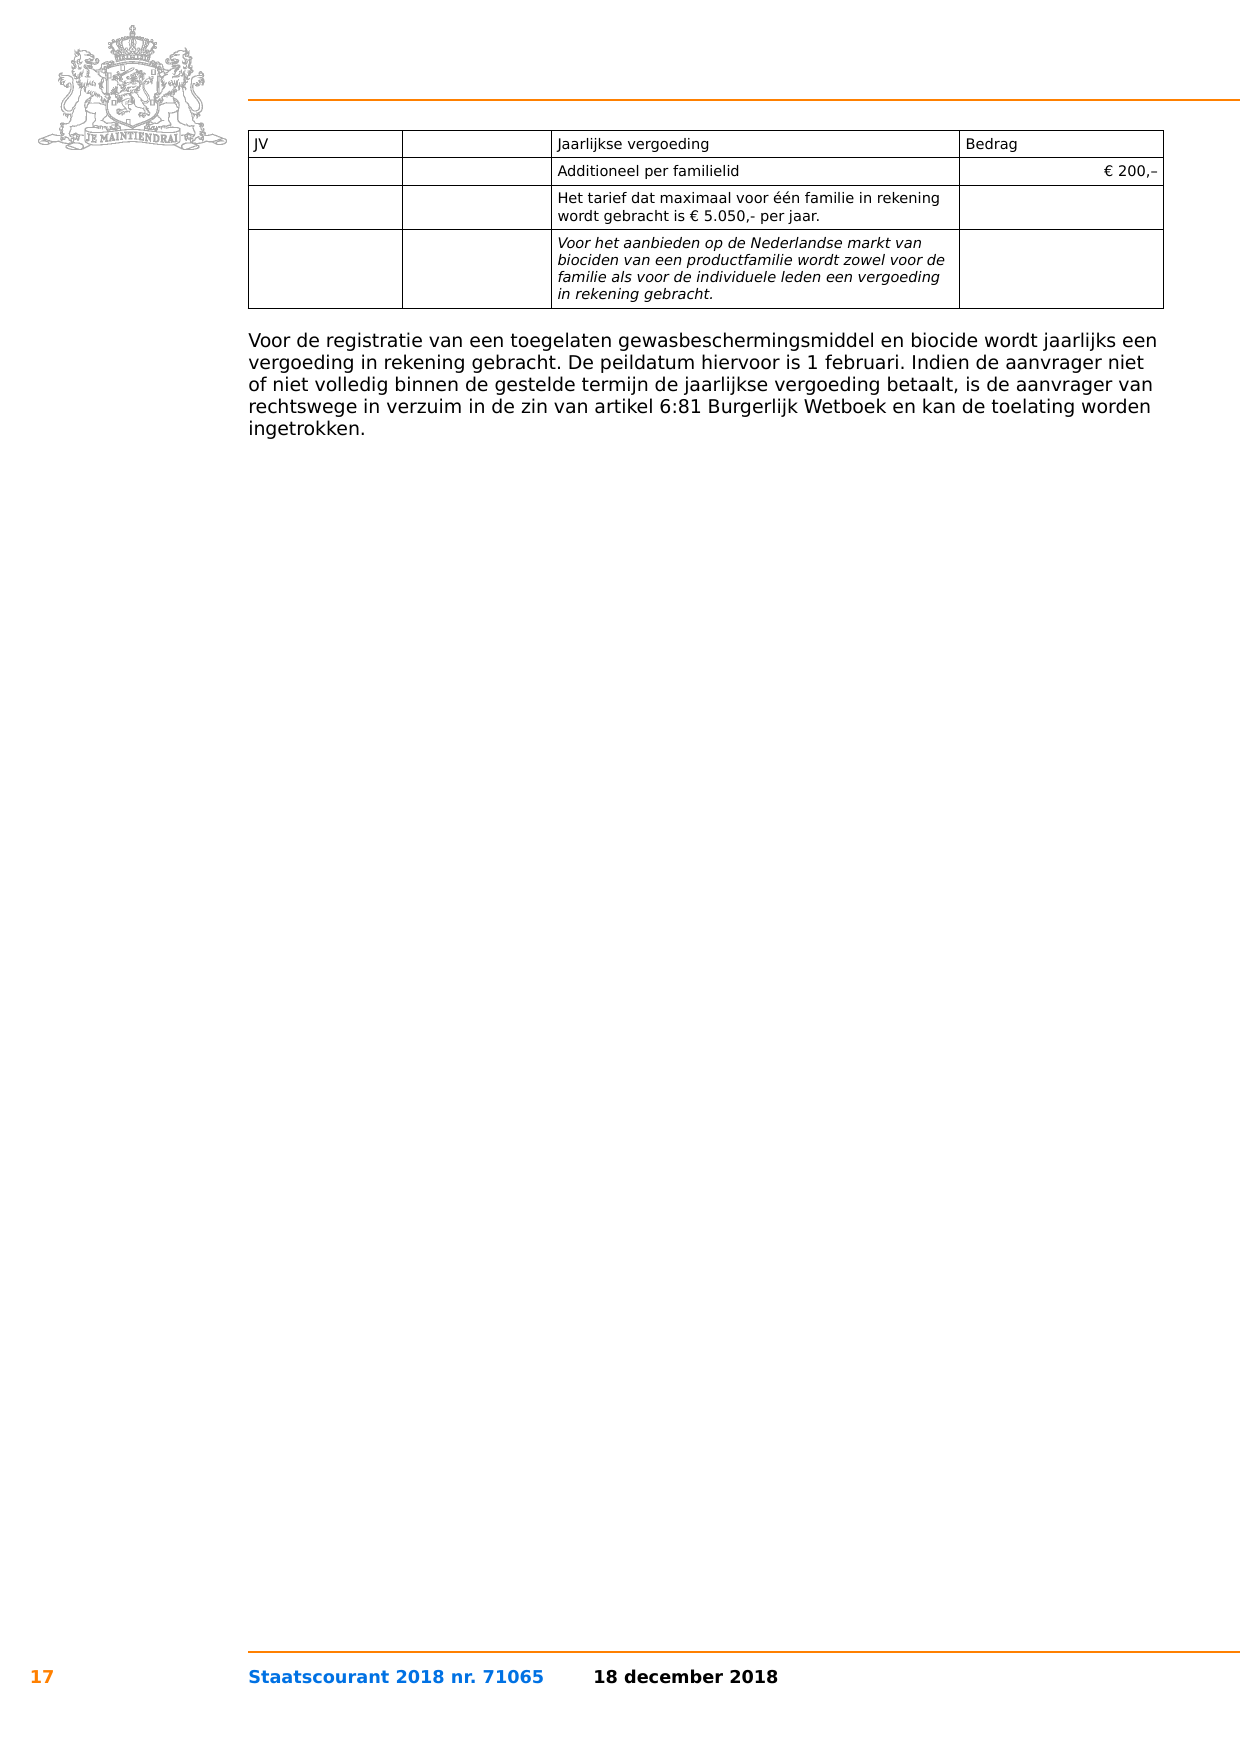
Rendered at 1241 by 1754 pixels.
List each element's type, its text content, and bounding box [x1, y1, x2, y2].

table_header Jaarlijkse vergoeding [552, 131, 959, 157]
table_cell [960, 230, 1163, 307]
picture [38, 25, 227, 150]
table_cell [249, 186, 402, 229]
table_cell [403, 230, 551, 307]
table_cell [403, 158, 551, 185]
text Voor de registratie van een toegelaten gewasbeschermingsmiddel en biocide wordt jaarlijks een vergoeding in rekening gebracht. De peildatum hiervoor is 1 februari. Indien de aanvrager niet of niet volledig binnen de gestelde termijn de jaarlijkse vergoeding betaalt, is de aanvrager van rechtswege in verzuim in de zin van artikel 6:81 Burgerlijk Wetboek en kan de toelating worden ingetrokken. [248, 330, 1163, 440]
table_header [403, 131, 551, 157]
table_cell Voor het aanbieden op de Nederlandse markt van biociden van een productfamilie wordt zowel voor de familie als voor de individuele leden een vergoeding in rekening gebracht. [552, 230, 959, 307]
table_cell [249, 158, 402, 185]
table_header JV [249, 131, 402, 157]
table_cell Het tarief dat maximaal voor één familie in rekening wordt gebracht is € 5.050,- per jaar. [552, 186, 959, 229]
table_header Bedrag [960, 131, 1163, 157]
table_cell € 200,– [960, 158, 1163, 185]
table_cell [960, 186, 1163, 229]
table_cell [249, 230, 402, 307]
table_cell [403, 186, 551, 229]
table_cell Additioneel per familielid [552, 158, 959, 185]
